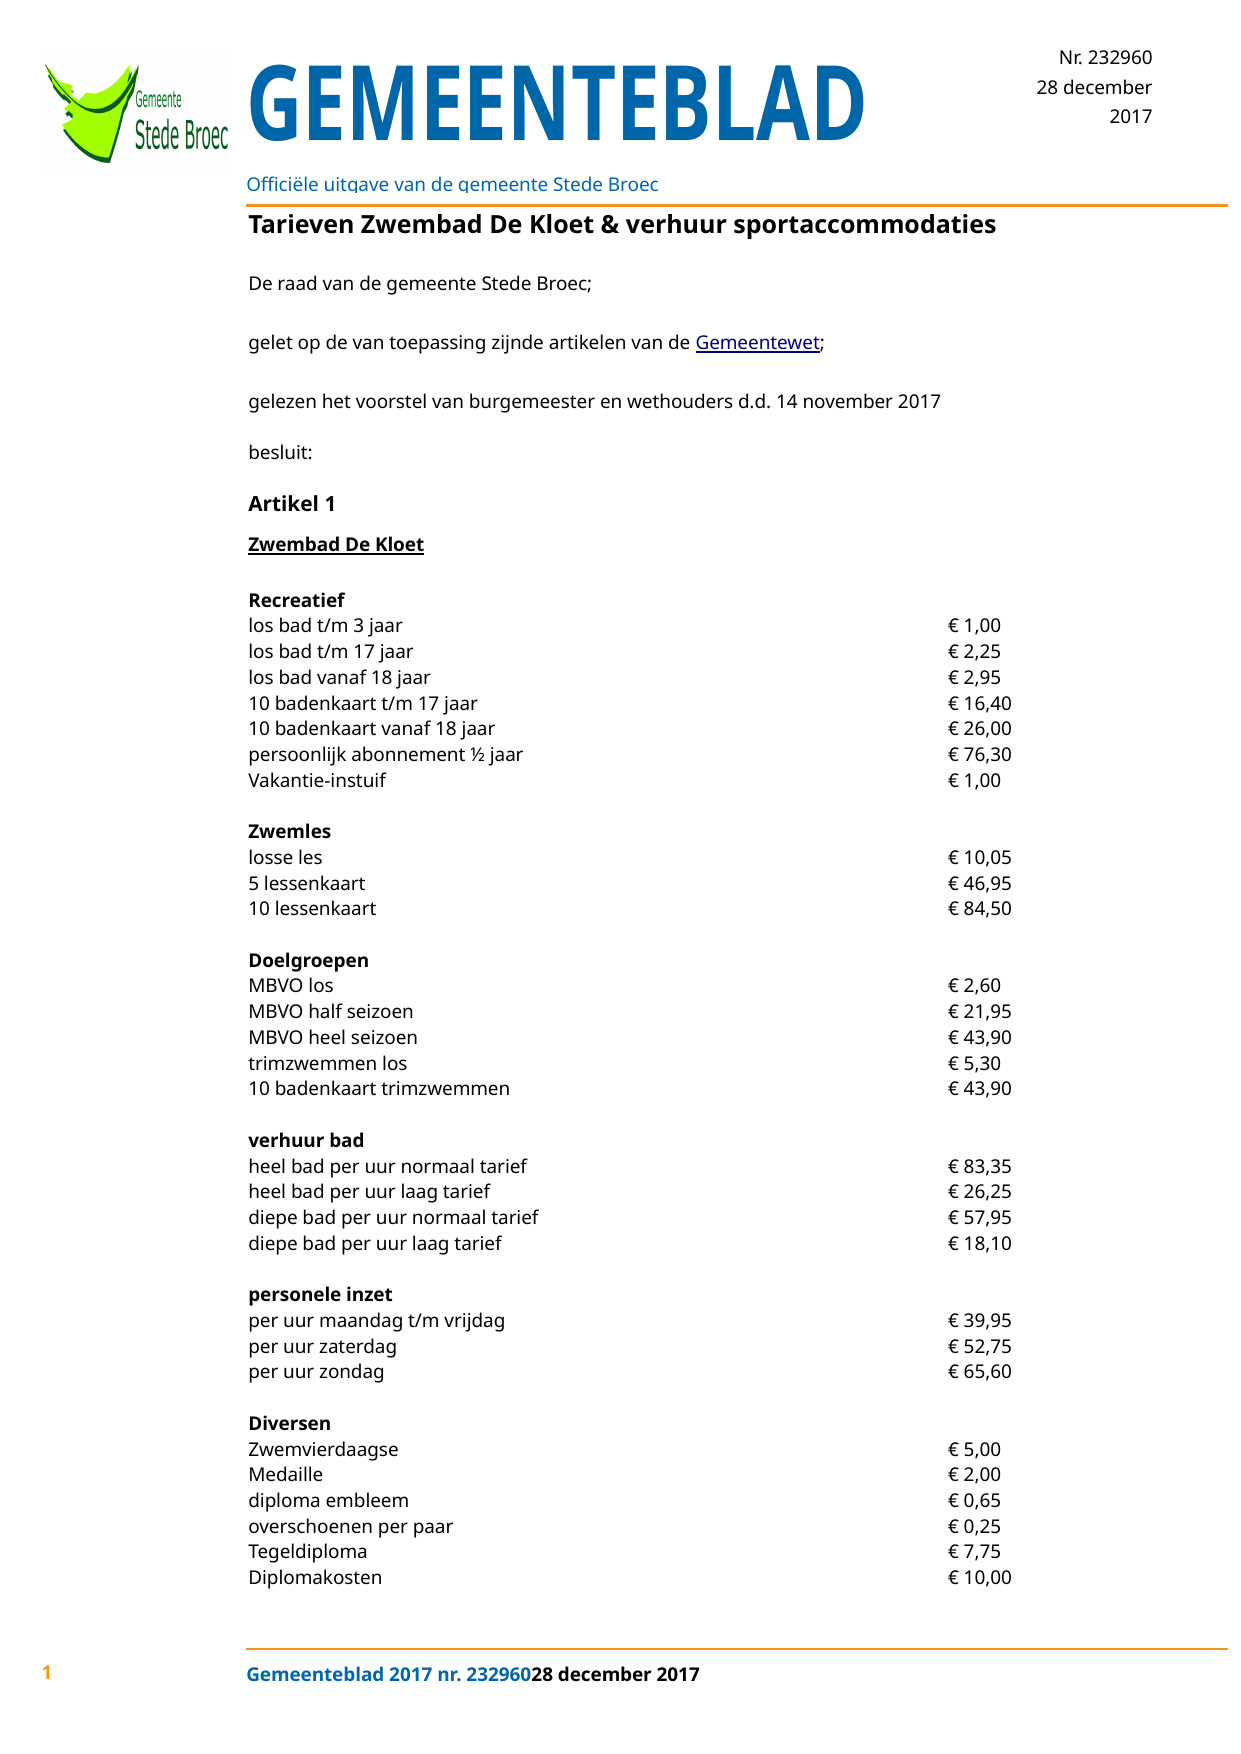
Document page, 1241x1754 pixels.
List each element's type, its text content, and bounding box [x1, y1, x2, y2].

table_cell [948, 1281, 1152, 1307]
table_cell € 7,75 [948, 1539, 1152, 1564]
text besluit: [248, 439, 1152, 465]
table_header Recreatief [248, 587, 948, 612]
table_cell per uur zaterdag [248, 1333, 948, 1359]
table_cell per uur maandag t/m vrijdag [248, 1307, 948, 1333]
text gelezen het voorstel van burgemeester en wethouders d.d. 14 november 2017 [248, 389, 1152, 414]
table_cell € 52,75 [948, 1333, 1152, 1359]
table_cell € 5,30 [948, 1050, 1152, 1076]
table_cell personele inzet [248, 1281, 948, 1307]
table_cell diepe bad per uur laag tarief [248, 1230, 948, 1256]
table_cell overschoenen per paar [248, 1513, 948, 1539]
table_cell los bad vanaf 18 jaar [248, 664, 948, 690]
table_cell Diversen [248, 1410, 948, 1436]
table_cell Zwemvierdaagse [248, 1436, 948, 1462]
table_cell € 76,30 [948, 741, 1152, 767]
table_cell los bad t/m 3 jaar [248, 613, 948, 638]
table_cell € 0,65 [948, 1487, 1152, 1513]
table_cell [248, 1256, 948, 1281]
table_cell € 26,00 [948, 715, 1152, 741]
table_cell 10 badenkaart vanaf 18 jaar [248, 715, 948, 741]
table_cell MBVO heel seizoen [248, 1024, 948, 1050]
table_cell [948, 1101, 1152, 1127]
table_cell [948, 1127, 1152, 1153]
table_cell € 0,25 [948, 1513, 1152, 1539]
table_cell Diplomakosten [248, 1565, 948, 1590]
table_cell persoonlijk abonnement ½ jaar [248, 741, 948, 767]
table_header [948, 587, 1152, 612]
table_cell [248, 1384, 948, 1410]
table_cell [948, 818, 1152, 844]
table_cell diploma embleem [248, 1487, 948, 1513]
table_cell € 21,95 [948, 999, 1152, 1024]
table_cell € 2,00 [948, 1462, 1152, 1487]
table_cell diepe bad per uur normaal tarief [248, 1204, 948, 1230]
table_cell € 65,60 [948, 1359, 1152, 1384]
text gelet op de van toepassing zijnde artikelen van de Gemeentewet; [248, 329, 1152, 355]
table_cell 10 badenkaart trimzwemmen [248, 1076, 948, 1101]
table_cell € 5,00 [948, 1436, 1152, 1462]
table_cell € 18,10 [948, 1230, 1152, 1256]
table_cell € 10,00 [948, 1565, 1152, 1590]
table_cell Vakantie-instuif [248, 767, 948, 793]
table_cell € 26,25 [948, 1179, 1152, 1204]
table_cell € 83,35 [948, 1153, 1152, 1178]
table_cell € 2,60 [948, 973, 1152, 998]
text Tarieven Zwembad De Kloet & verhuur sportaccommodaties [248, 207, 1152, 241]
table_cell Zwemles [248, 818, 948, 844]
table_cell [948, 921, 1152, 947]
table_cell [948, 793, 1152, 818]
table_cell 10 badenkaart t/m 17 jaar [248, 690, 948, 715]
table_cell heel bad per uur laag tarief [248, 1179, 948, 1204]
table_cell [248, 793, 948, 818]
table_cell [948, 1256, 1152, 1281]
table_cell 5 lessenkaart [248, 870, 948, 896]
table_cell 10 lessenkaart [248, 896, 948, 921]
table_cell verhuur bad [248, 1127, 948, 1153]
text De raad van de gemeente Stede Broec; [248, 270, 1152, 296]
table_cell Medaille [248, 1462, 948, 1487]
table_cell [248, 921, 948, 947]
table_cell [948, 1410, 1152, 1436]
table_cell € 57,95 [948, 1204, 1152, 1230]
table_cell MBVO los [248, 973, 948, 998]
text Artikel 1 [248, 489, 1152, 518]
table_cell [248, 1101, 948, 1127]
table_cell Tegeldiploma [248, 1539, 948, 1564]
table_cell € 39,95 [948, 1307, 1152, 1333]
table_cell € 84,50 [948, 896, 1152, 921]
table_cell € 43,90 [948, 1024, 1152, 1050]
table_cell [948, 947, 1152, 973]
table_cell € 1,00 [948, 767, 1152, 793]
table_cell € 10,05 [948, 844, 1152, 870]
table_cell trimzwemmen los [248, 1050, 948, 1076]
picture [41, 47, 231, 172]
table_cell per uur zondag [248, 1359, 948, 1384]
table_cell MBVO half seizoen [248, 999, 948, 1024]
table_cell € 43,90 [948, 1076, 1152, 1101]
table_cell € 2,95 [948, 664, 1152, 690]
text Zwembad De Kloet [248, 531, 1152, 557]
table_cell € 46,95 [948, 870, 1152, 896]
table_cell € 2,25 [948, 638, 1152, 664]
table_cell losse les [248, 844, 948, 870]
table_cell [948, 1384, 1152, 1410]
table_cell los bad t/m 17 jaar [248, 638, 948, 664]
table_cell heel bad per uur normaal tarief [248, 1153, 948, 1178]
table_cell € 16,40 [948, 690, 1152, 715]
table_cell € 1,00 [948, 613, 1152, 638]
table_cell Doelgroepen [248, 947, 948, 973]
